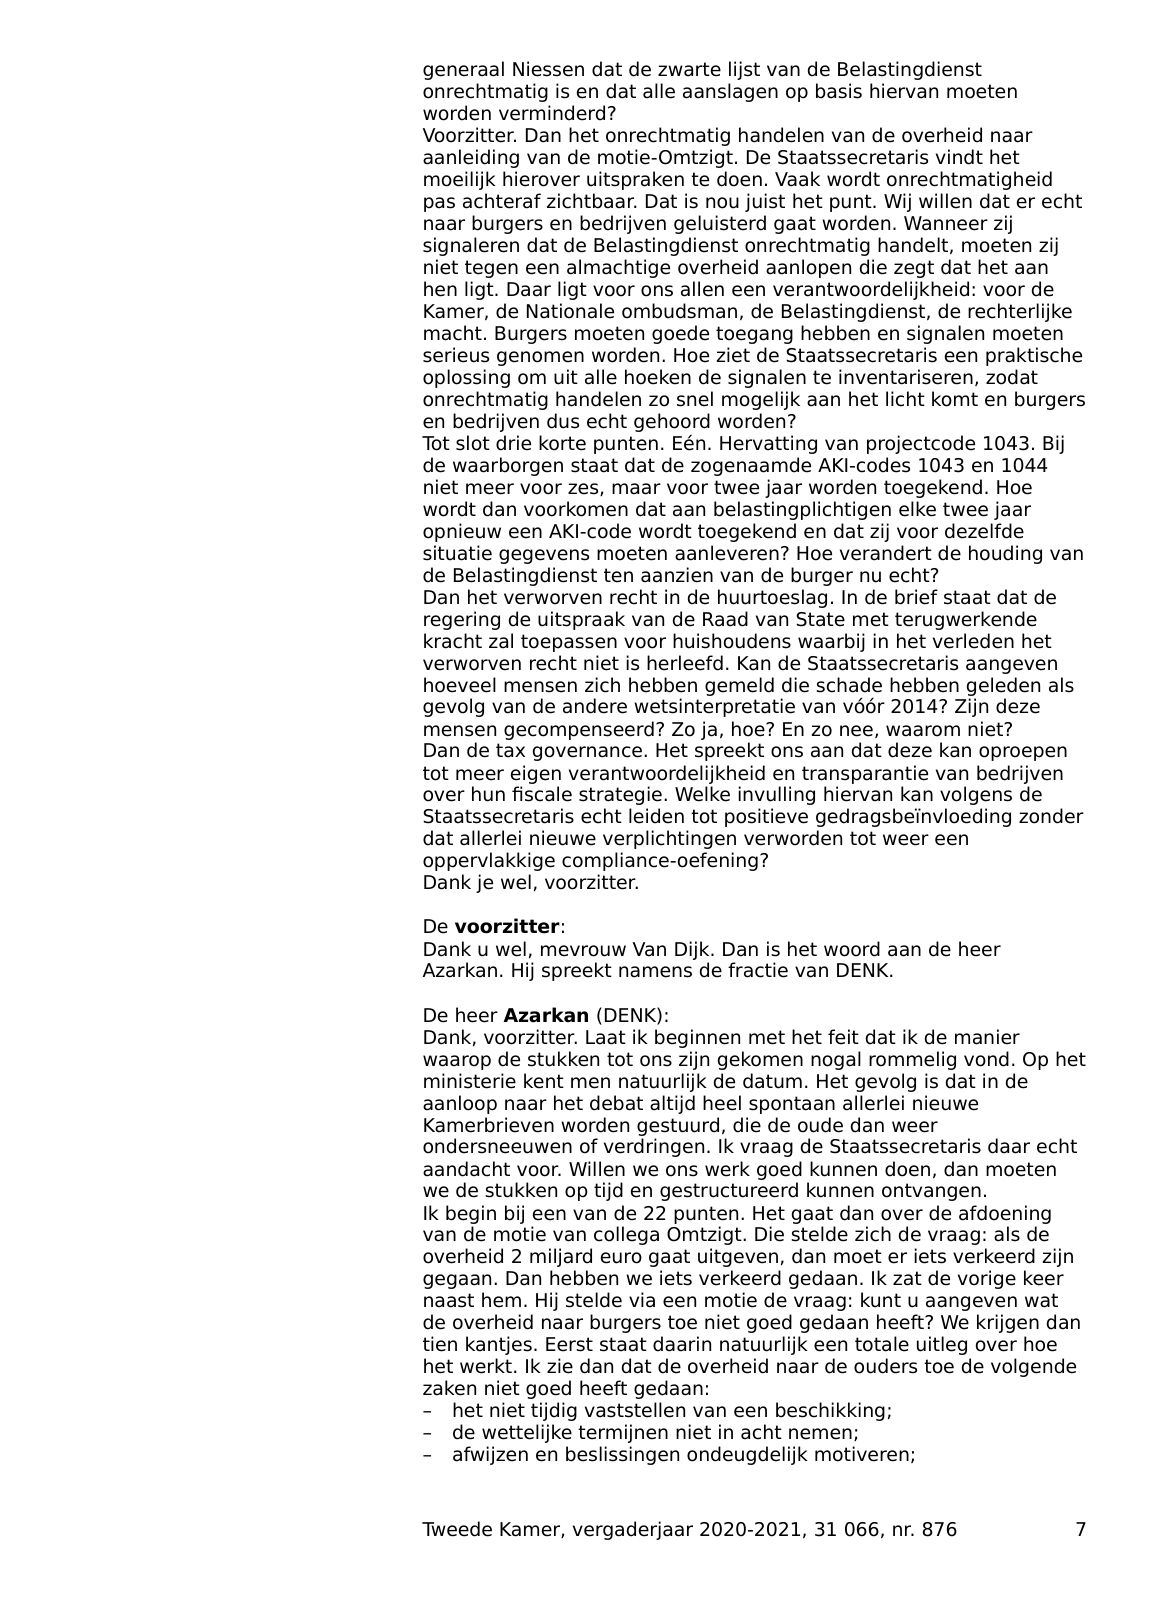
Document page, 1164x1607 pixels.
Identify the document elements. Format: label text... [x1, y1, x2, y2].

text Dank, voorzitter. Laat ik beginnen met het feit dat ik de manier waarop de stukken tot ons zijn gekomen nogal rommelig vond. Op het ministerie kent men natuurlijk de datum. Het gevolg is dat in de aanloop naar het debat altijd heel spontaan allerlei nieuwe Kamerbrieven worden gestuurd, die de oude dan weer ondersneeuwen of verdringen. Ik vraag de Staatssecretaris daar echt aandacht voor. Willen we ons werk goed kunnen doen, dan moeten we de stukken op tijd en gestructureerd kunnen ontvangen. [422, 1027, 1087, 1202]
text generaal Niessen dat de zwarte lijst van de Belastingdienst onrechtmatig is en dat alle aanslagen op basis hiervan moeten worden verminderd? [422, 59, 1087, 125]
text Tot slot drie korte punten. Eén. Hervatting van projectcode 1043. Bij de waarborgen staat dat de zogenaamde AKI-codes 1043 en 1044 niet meer voor zes, maar voor twee jaar worden toegekend. Hoe wordt dan voorkomen dat aan belastingplichtigen elke twee jaar opnieuw een AKI-code wordt toegekend en dat zij voor dezelfde situatie gegevens moeten aanleveren? Hoe verandert de houding van de Belastingdienst ten aanzien van de burger nu echt? [422, 433, 1087, 587]
text Voorzitter. Dan het onrechtmatig handelen van de overheid naar aanleiding van de motie-Omtzigt. De Staatssecretaris vindt het moeilijk hierover uitspraken te doen. Vaak wordt onrechtmatigheid pas achteraf zichtbaar. Dat is nou juist het punt. Wij willen dat er echt naar burgers en bedrijven geluisterd gaat worden. Wanneer zij signaleren dat de Belastingdienst onrechtmatig handelt, moeten zij niet tegen een almachtige overheid aanlopen die zegt dat het aan hen ligt. Daar ligt voor ons allen een verantwoordelijkheid: voor de Kamer, de Nationale ombudsman, de Belastingdienst, de rechterlijke macht. Burgers moeten goede toegang hebben en signalen moeten serieus genomen worden. Hoe ziet de Staatssecretaris een praktische oplossing om uit alle hoeken de signalen te inventariseren, zodat onrechtmatig handelen zo snel mogelijk aan het licht komt en burgers en bedrijven dus echt gehoord worden? [422, 125, 1087, 433]
text Dan de tax governance. Het spreekt ons aan dat deze kan oproepen tot meer eigen verantwoordelijkheid en transparantie van bedrijven over hun fiscale strategie. Welke invulling hiervan kan volgens de Staatssecretaris echt leiden tot positieve gedragsbeïnvloeding zonder dat allerlei nieuwe verplichtingen verworden tot weer een oppervlakkige compliance-oefening? [422, 740, 1087, 872]
text De heer Azarkan (DENK): [422, 1004, 1087, 1027]
text – afwijzen en beslissingen ondeugdelijk motiveren; [422, 1444, 1087, 1466]
text Dank je wel, voorzitter. [422, 872, 1087, 894]
text Ik begin bij een van de 22 punten. Het gaat dan over de afdoening van de motie van collega Omtzigt. Die stelde zich de vraag: als de overheid 2 miljard euro gaat uitgeven, dan moet er iets verkeerd zijn gegaan. Dan hebben we iets verkeerd gedaan. Ik zat de vorige keer naast hem. Hij stelde via een motie de vraag: kunt u aangeven wat de overheid naar burgers toe niet goed gedaan heeft? We krijgen dan tien kantjes. Eerst staat daarin natuurlijk een totale uitleg over hoe het werkt. Ik zie dan dat de overheid naar de ouders toe de volgende zaken niet goed heeft gedaan: [422, 1202, 1087, 1400]
text – het niet tijdig vaststellen van een beschikking; [422, 1400, 1087, 1422]
text Dank u wel, mevrouw Van Dijk. Dan is het woord aan de heer Azarkan. Hij spreekt namens de fractie van DENK. [422, 938, 1087, 982]
text – de wettelijke termijnen niet in acht nemen; [422, 1422, 1087, 1444]
text Dan het verworven recht in de huurtoeslag. In de brief staat dat de regering de uitspraak van de Raad van State met terugwerkende kracht zal toepassen voor huishoudens waarbij in het verleden het verworven recht niet is herleefd. Kan de Staatssecretaris aangeven hoeveel mensen zich hebben gemeld die schade hebben geleden als gevolg van de andere wetsinterpretatie van vóór 2014? Zijn deze mensen gecompenseerd? Zo ja, hoe? En zo nee, waarom niet? [422, 587, 1087, 740]
text De voorzitter: [422, 916, 1087, 938]
